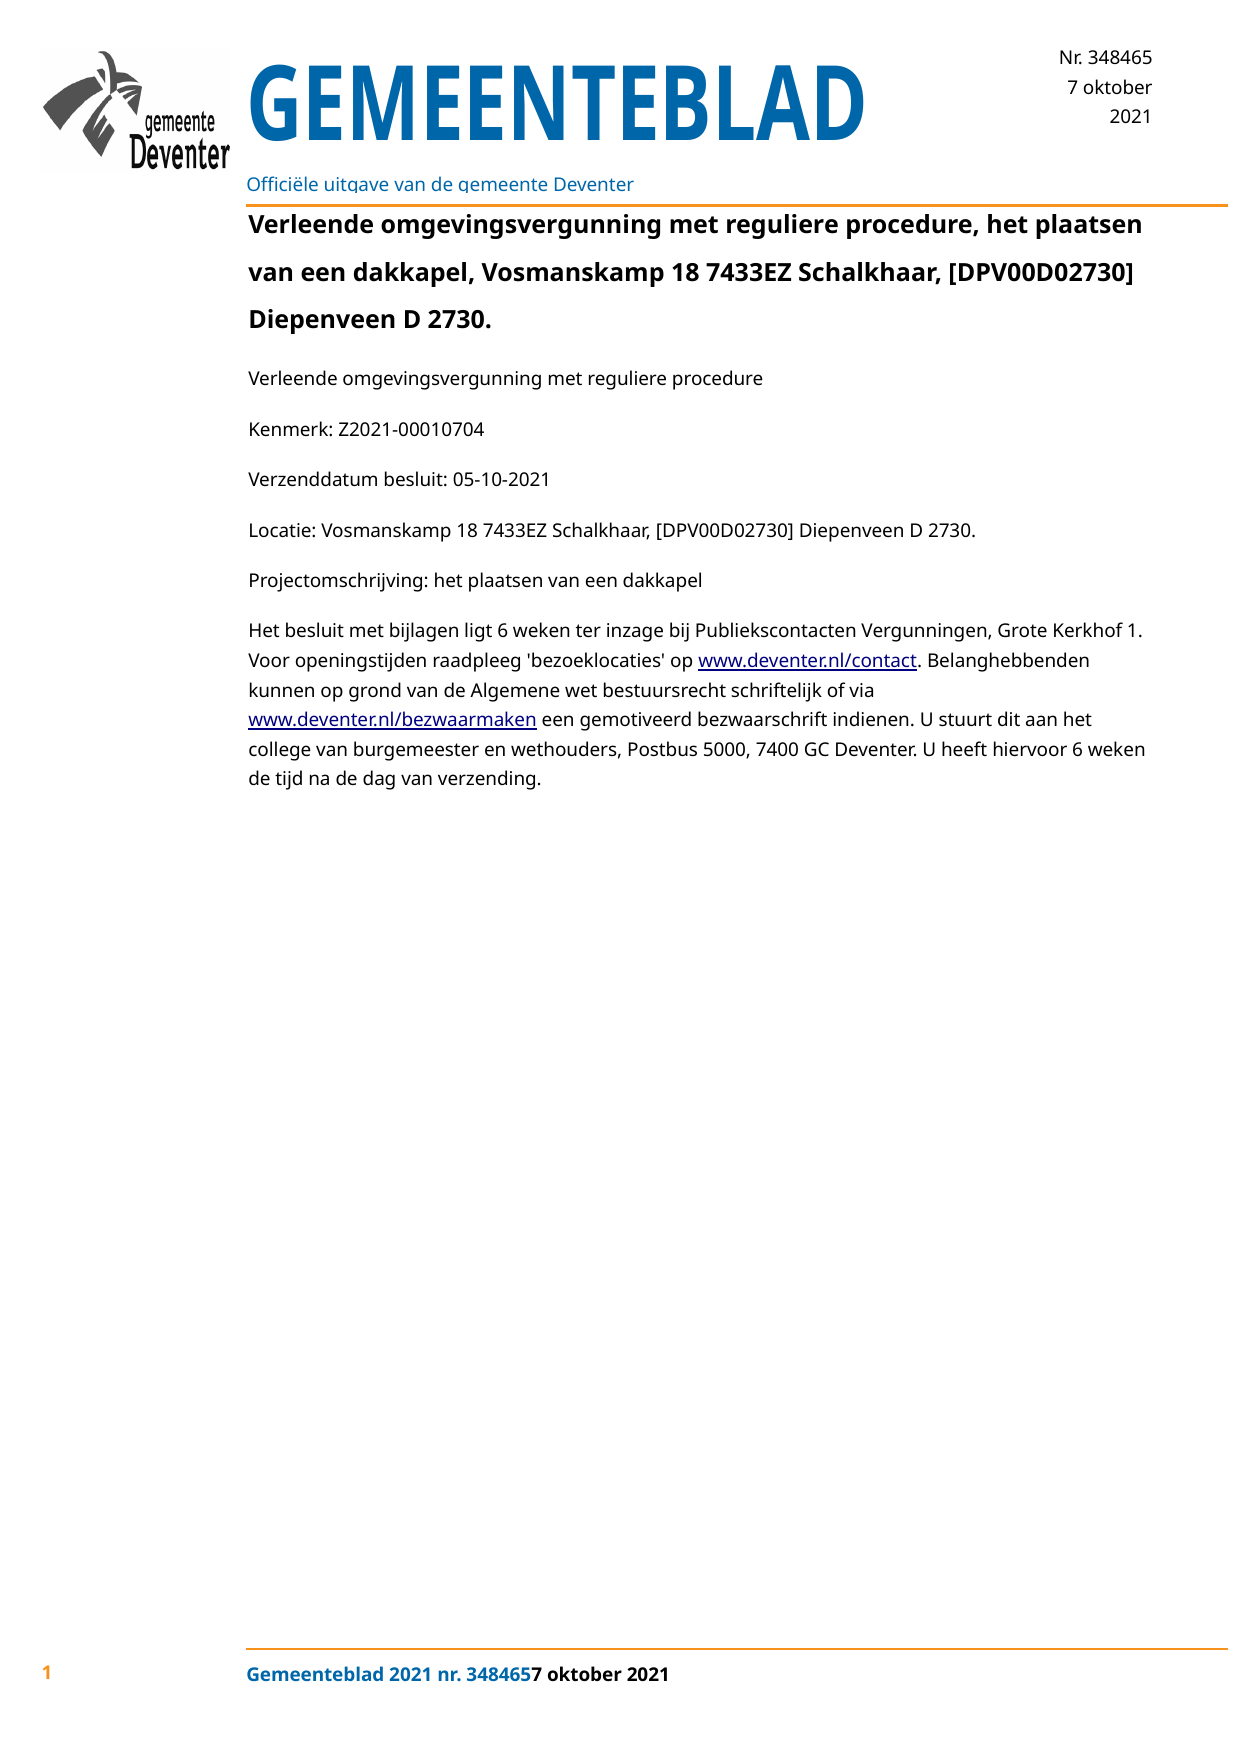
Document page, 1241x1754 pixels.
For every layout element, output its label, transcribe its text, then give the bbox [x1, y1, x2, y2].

picture [41, 47, 231, 172]
text Kenmerk: Z2021-00010704 [248, 416, 1152, 442]
text Verzenddatum besluit: 05-10-2021 [248, 466, 1152, 492]
text Het besluit met bijlagen ligt 6 weken ter inzage bij Publiekscontacten Vergunningen, Grote Kerkhof 1. Voor openingstijden raadpleeg 'bezoeklocaties' op www.deventer.nl/contact. Belanghebbenden kunnen op grond van de Algemene wet bestuursrecht schriftelijk of via www.deventer.nl/bezwaarmaken een gemotiveerd bezwaarschrift indienen. U stuurt dit aan het college van burgemeester en wethouders, Postbus 5000, 7400 GC Deventer. U heeft hiervoor 6 weken de tijd na de dag van verzending. [248, 618, 1152, 791]
text Verleende omgevingsvergunning met reguliere procedure [248, 366, 1152, 391]
text Locatie: Vosmanskamp 18 7433EZ Schalkhaar, [DPV00D02730] Diepenveen D 2730. [248, 517, 1152, 542]
text Verleende omgevingsvergunning met reguliere procedure, het plaatsen van een dakkapel, Vosmanskamp 18 7433EZ Schalkhaar, [DPV00D02730] Diepenveen D 2730. [248, 207, 1152, 336]
text Projectomschrijving: het plaatsen van een dakkapel [248, 567, 1152, 593]
